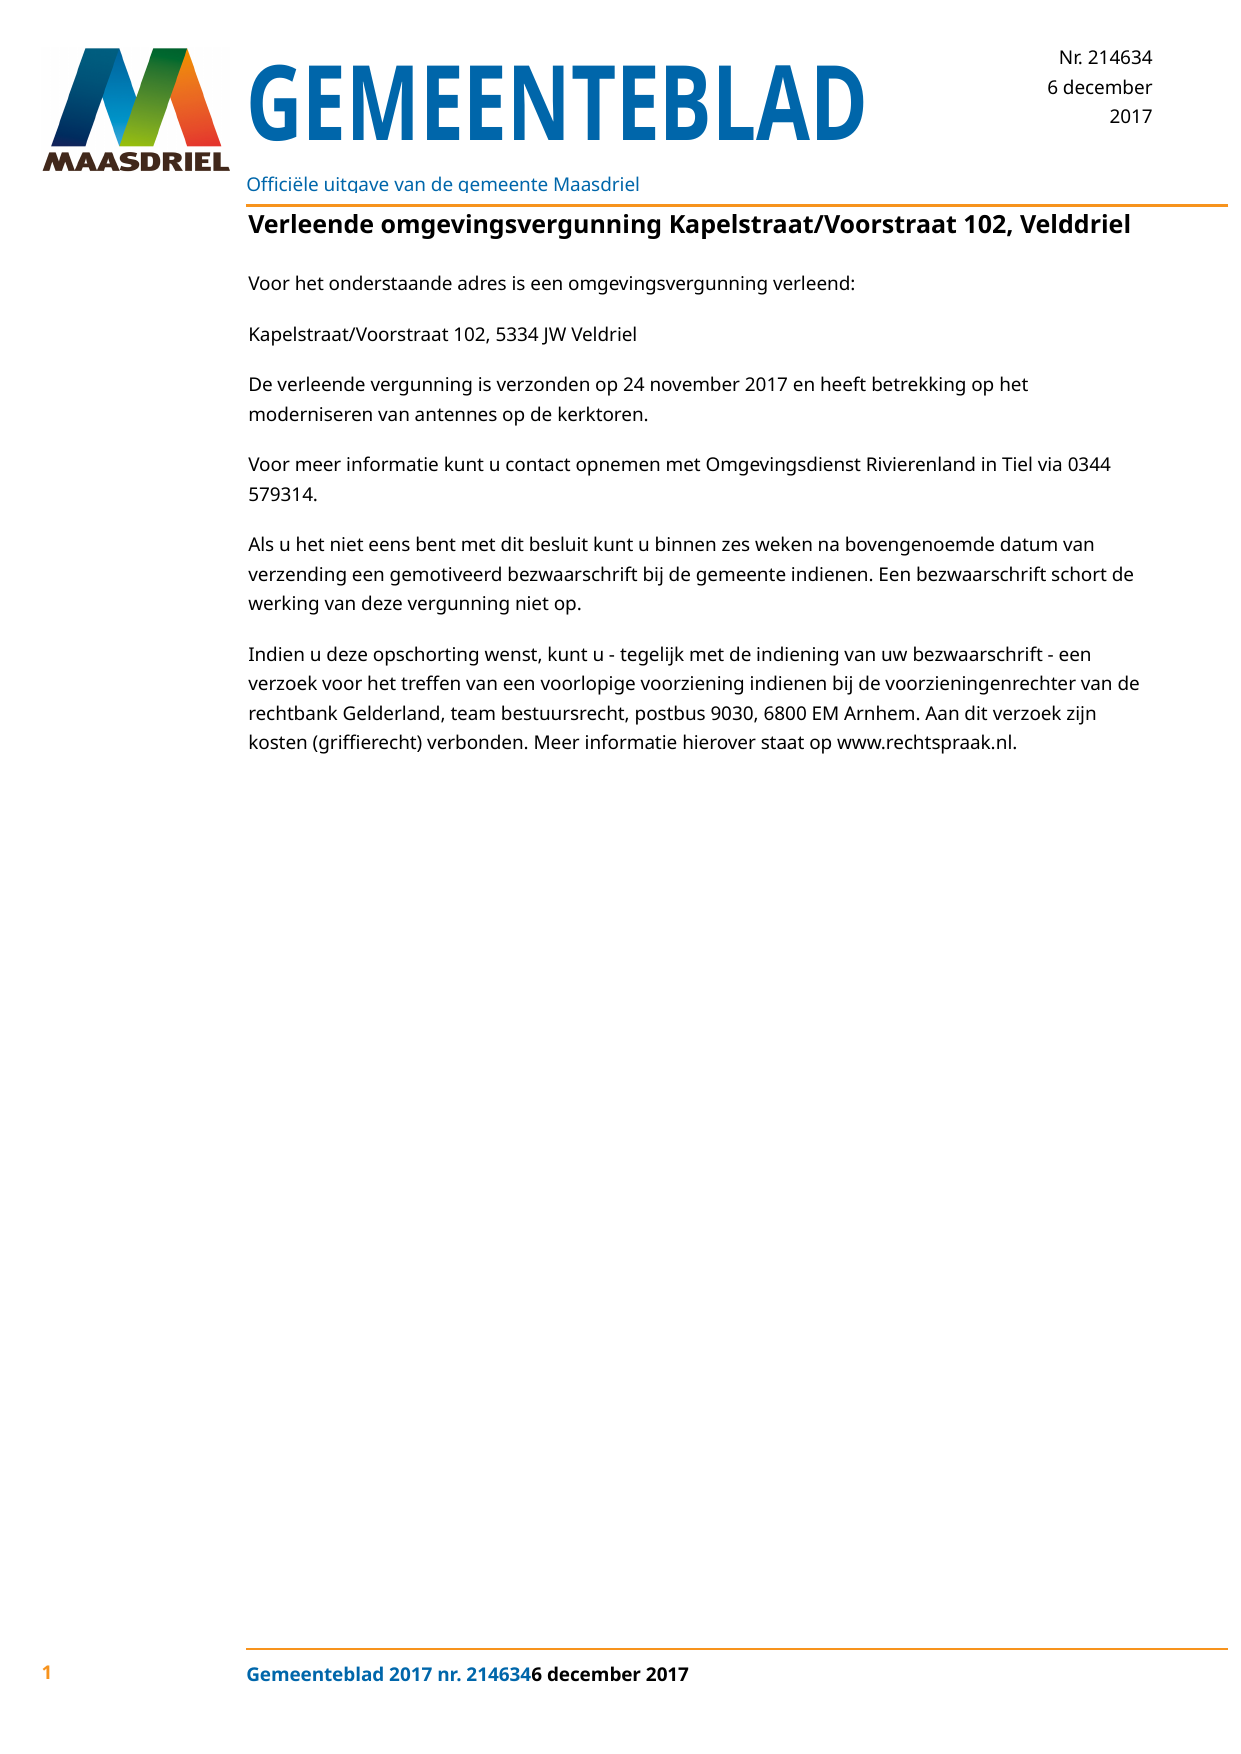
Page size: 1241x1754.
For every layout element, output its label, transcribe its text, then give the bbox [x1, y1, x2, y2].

text Voor meer informatie kunt u contact opnemen met Omgevingsdienst Rivierenland in Tiel via 0344 579314. [248, 451, 1152, 506]
text Indien u deze opschorting wenst, kunt u - tegelijk met de indiening van uw bezwaarschrift - een verzoek voor het treffen van een voorlopige voorziening indienen bij de voorzieningenrechter van de rechtbank Gelderland, team bestuursrecht, postbus 9030, 6800 EM Arnhem. Aan dit verzoek zijn kosten (griffierecht) verbonden. Meer informatie hierover staat op www.rechtspraak.nl. [248, 641, 1152, 755]
picture [41, 47, 231, 172]
text Kapelstraat/Voorstraat 102, 5334 JW Veldriel [248, 321, 1152, 346]
text De verleende vergunning is verzonden op 24 november 2017 en heeft betrekking op het moderniseren van antennes op de kerktoren. [248, 371, 1152, 426]
text Voor het onderstaande adres is een omgevingsvergunning verleend: [248, 270, 1152, 296]
text Verleende omgevingsvergunning Kapelstraat/Voorstraat 102, Velddriel [248, 207, 1152, 241]
text Als u het niet eens bent met dit besluit kunt u binnen zes weken na bovengenoemde datum van verzending een gemotiveerd bezwaarschrift bij de gemeente indienen. Een bezwaarschrift schort de werking van deze vergunning niet op. [248, 531, 1152, 616]
